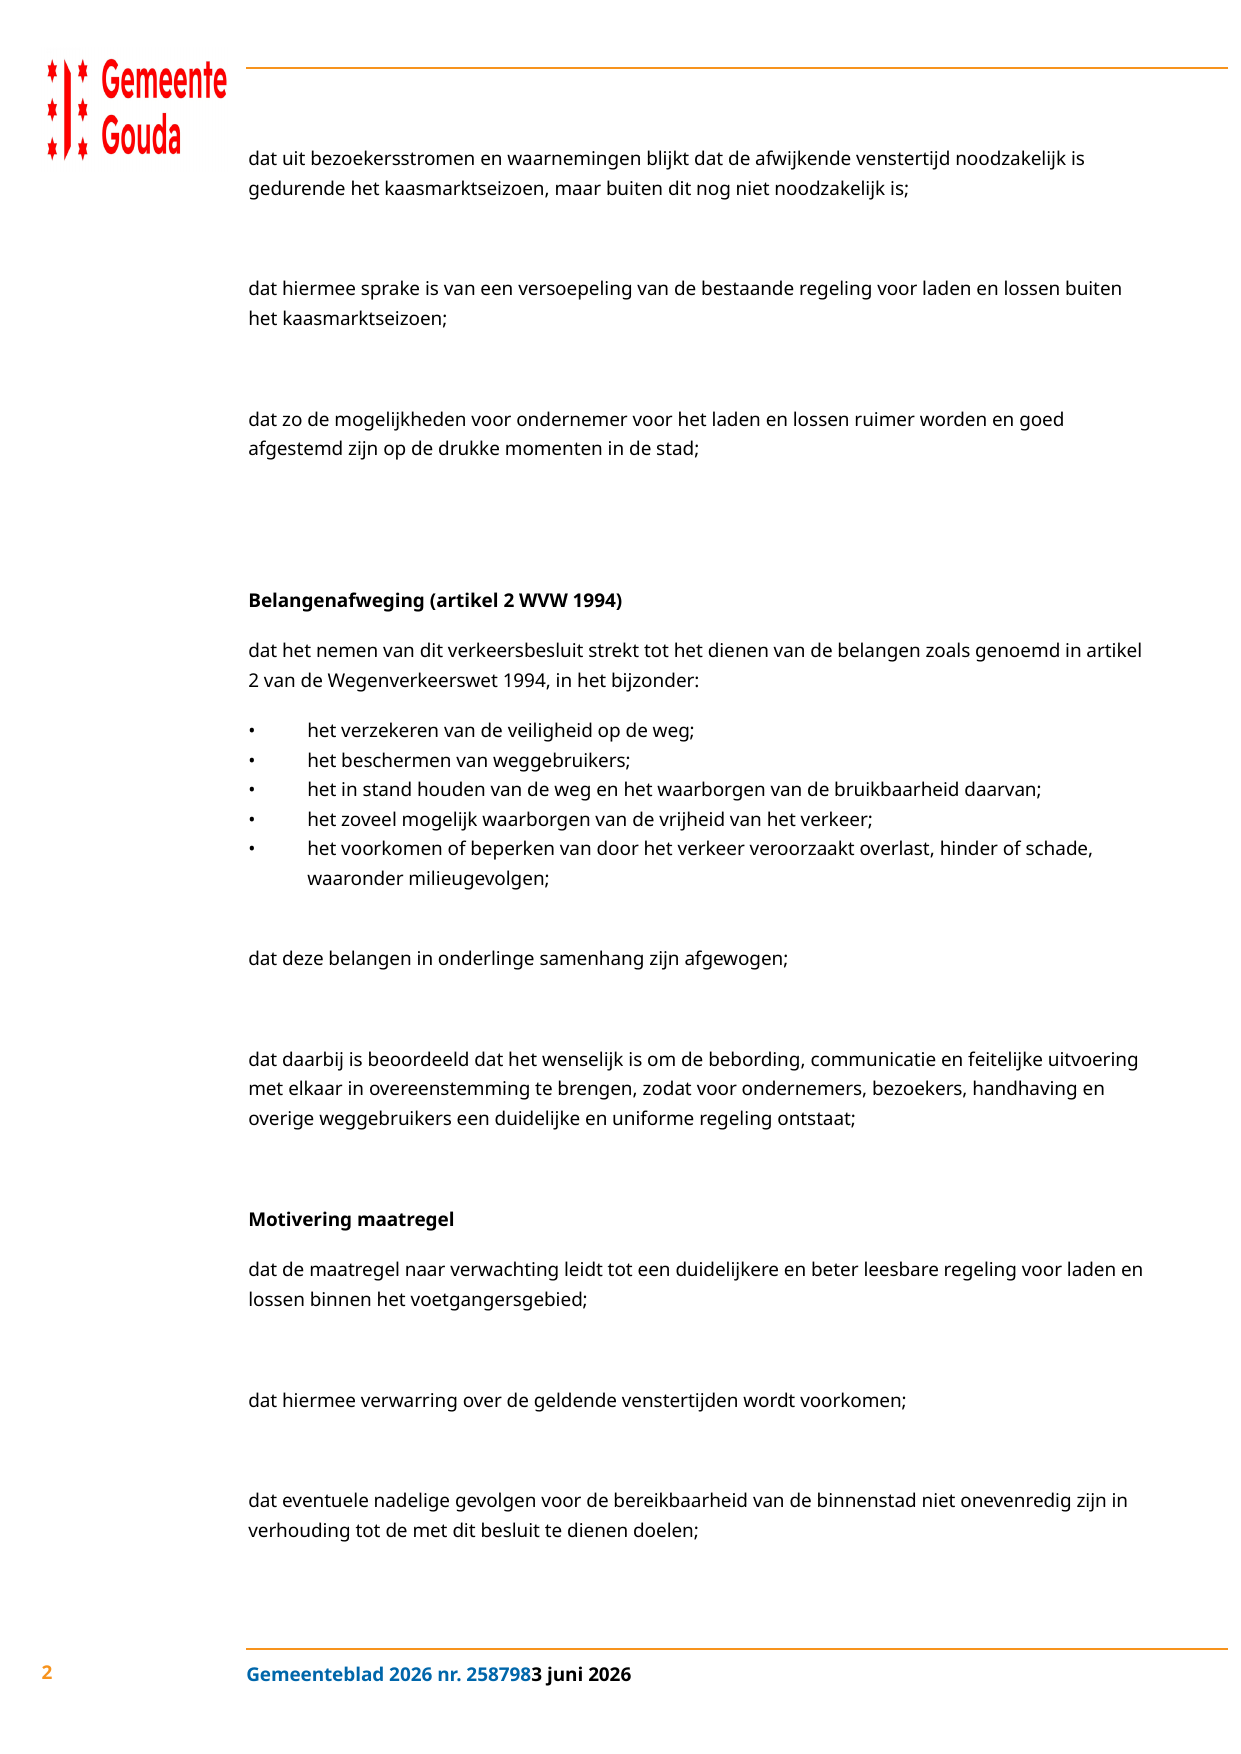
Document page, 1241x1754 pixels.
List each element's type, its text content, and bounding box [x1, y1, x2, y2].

text dat daarbij is beoordeeld dat het wenselijk is om de bebording, communicatie en feitelijke uitvoering met elkaar in overeenstemming te brengen, zodat voor ondernemers, bezoekers, handhaving en overige weggebruikers een duidelijke en uniforme regeling ontstaat; [248, 1046, 1152, 1131]
list het verzekeren van de veiligheid op de weg; [248, 717, 1152, 743]
text dat eventuele nadelige gevolgen voor de bereikbaarheid van de binnenstad niet onevenredig zijn in verhouding tot de met dit besluit te dienen doelen; [248, 1488, 1152, 1543]
list het voorkomen of beperken van door het verkeer veroorzaakt overlast, hinder of schade, waaronder milieugevolgen; [248, 836, 1152, 891]
text dat zo de mogelijkheden voor ondernemer voor het laden en lossen ruimer worden en goed afgestemd zijn op de drukke momenten in de stad; [248, 406, 1152, 461]
text dat de maatregel naar verwachting leidt tot een duidelijkere en beter leesbare regeling voor laden en lossen binnen het voetgangersgebied; [248, 1256, 1152, 1312]
text dat hiermee sprake is van een versoepeling van de bestaande regeling voor laden en lossen buiten het kaasmarktseizoen; [248, 276, 1152, 331]
list het beschermen van weggebruikers; [248, 747, 1152, 773]
text dat het nemen van dit verkeersbesluit strekt tot het dienen van de belangen zoals genoemd in artikel 2 van de Wegenverkeerswet 1994, in het bijzonder: [248, 637, 1152, 693]
text dat uit bezoekersstromen en waarnemingen blijkt dat de afwijkende venstertijd noodzakelijk is gedurende het kaasmarktseizoen, maar buiten dit nog niet noodzakelijk is; [248, 145, 1152, 201]
list het in stand houden van de weg en het waarborgen van de bruikbaarheid daarvan; [248, 776, 1152, 802]
text Motivering maatregel [248, 1206, 1152, 1232]
text dat deze belangen in onderlinge samenhang zijn afgewogen; [248, 945, 1152, 971]
list het zoveel mogelijk waarborgen van de vrijheid van het verkeer; [248, 806, 1152, 832]
picture [41, 47, 231, 172]
text dat hiermee verwarring over de geldende venstertijden wordt voorkomen; [248, 1387, 1152, 1413]
text Belangenafweging (artikel 2 WVW 1994) [248, 587, 1152, 613]
